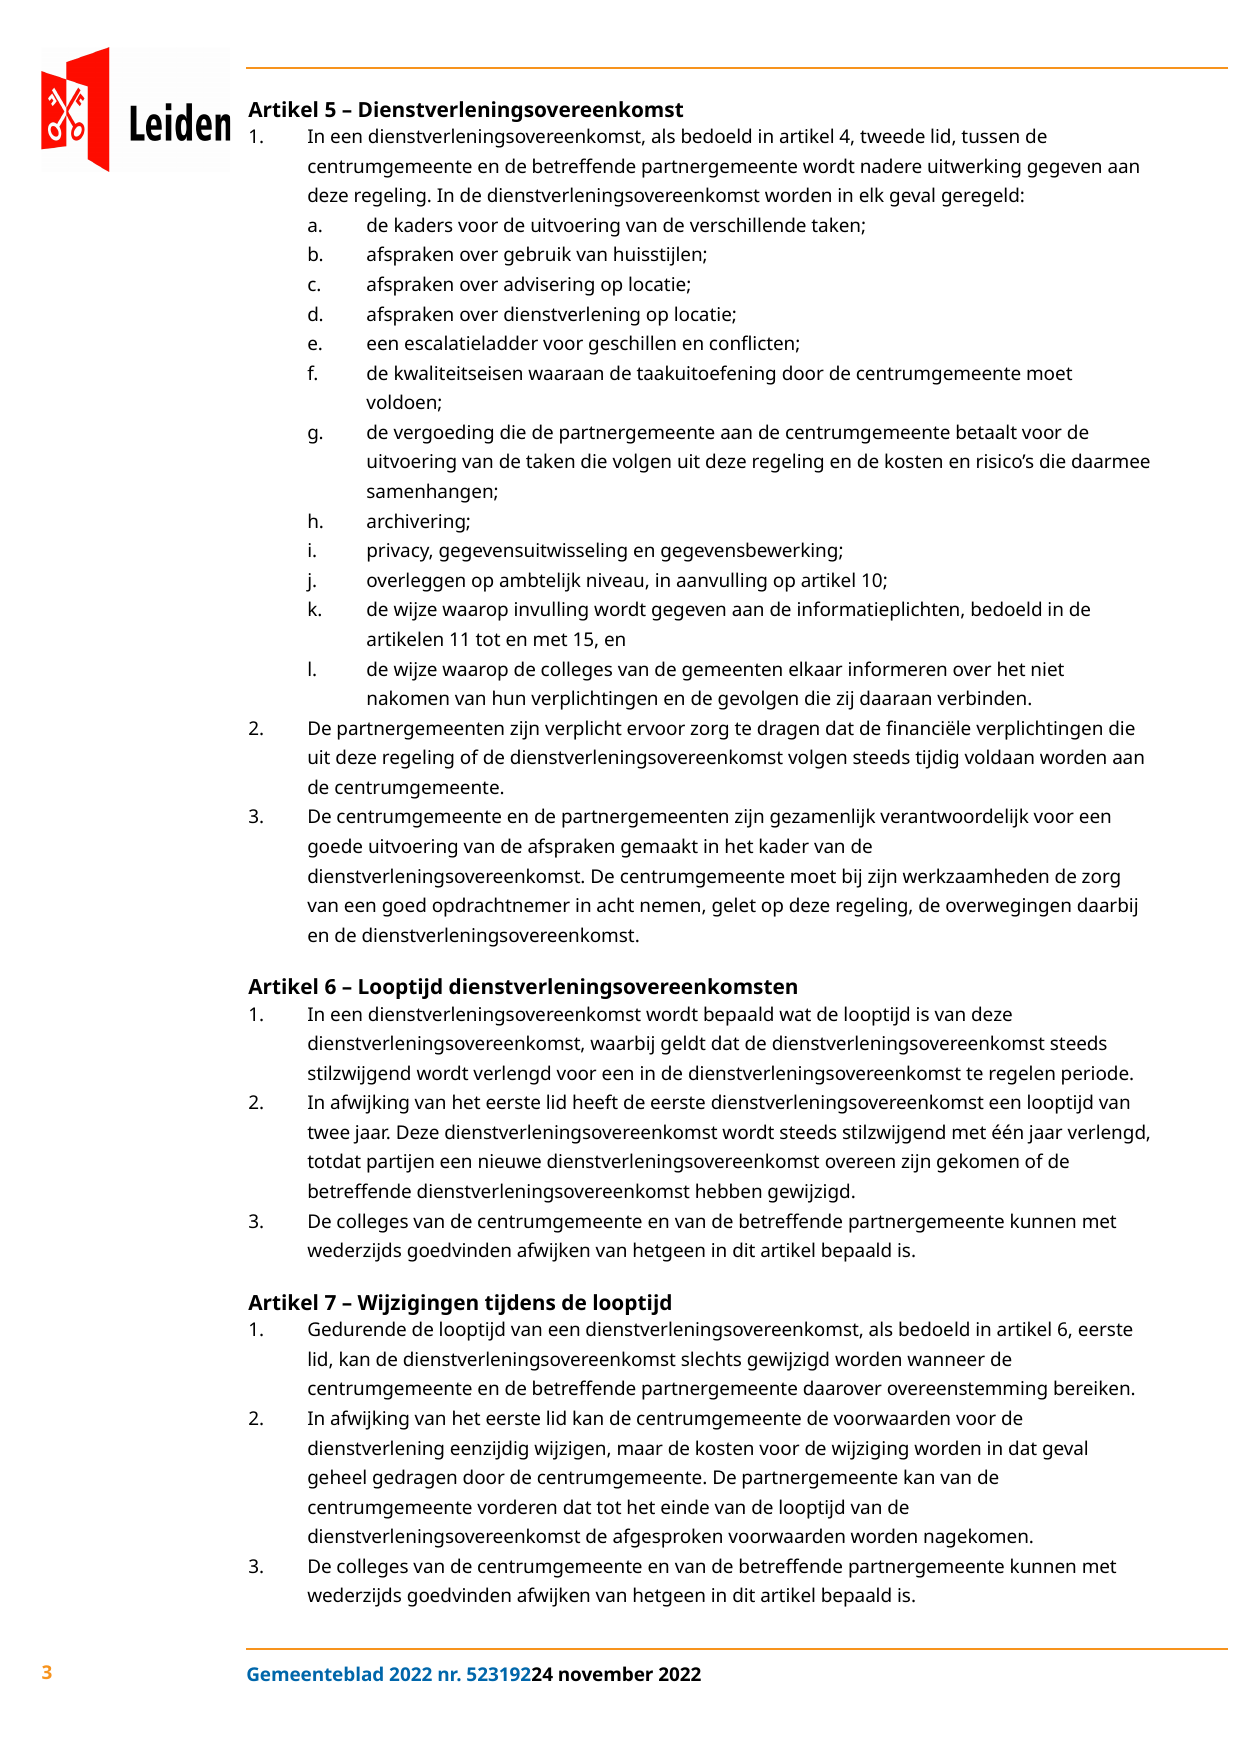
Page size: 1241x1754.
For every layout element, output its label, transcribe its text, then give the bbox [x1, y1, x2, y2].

list een escalatieladder voor geschillen en conflicten; [307, 330, 1152, 356]
list In afwijking van het eerste lid heeft de eerste dienstverleningsovereenkomst een looptijd van twee jaar. Deze dienstverleningsovereenkomst wordt steeds stilzwijgend met één jaar verlengd, totdat partijen een nieuwe dienstverleningsovereenkomst overeen zijn gekomen of de betreffende dienstverleningsovereenkomst hebben gewijzigd. [248, 1089, 1152, 1204]
text Artikel 5 – Dienstverleningsovereenkomst [248, 95, 1152, 123]
list afspraken over gebruik van huisstijlen; [307, 242, 1152, 267]
list de wijze waarop invulling wordt gegeven aan de informatieplichten, bedoeld in de artikelen 11 tot en met 15, en [307, 597, 1152, 652]
list In een dienstverleningsovereenkomst wordt bepaald wat de looptijd is van deze dienstverleningsovereenkomst, waarbij geldt dat de dienstverleningsovereenkomst steeds stilzwijgend wordt verlengd voor een in de dienstverleningsovereenkomst te regelen periode. [248, 1001, 1152, 1086]
list overleggen op ambtelijk niveau, in aanvulling op artikel 10; [307, 567, 1152, 593]
list afspraken over advisering op locatie; [307, 271, 1152, 297]
text Artikel 7 – Wijzigingen tijdens de looptijd [248, 1288, 1152, 1316]
list In een dienstverleningsovereenkomst, als bedoeld in artikel 4, tweede lid, tussen de centrumgemeente en de betreffende partnergemeente wordt nadere uitwerking gegeven aan deze regeling. In de dienstverleningsovereenkomst worden in elk geval geregeld: [248, 123, 1152, 208]
list De colleges van de centrumgemeente en van de betreffende partnergemeente kunnen met wederzijds goedvinden afwijken van hetgeen in dit artikel bepaald is. [248, 1208, 1152, 1263]
list afspraken over dienstverlening op locatie; [307, 301, 1152, 326]
list de wijze waarop de colleges van de gemeenten elkaar informeren over het niet nakomen van hun verplichtingen en de gevolgen die zij daaraan verbinden. [307, 656, 1152, 711]
list archivering; [307, 508, 1152, 533]
list privacy, gegevensuitwisseling en gegevensbewerking; [307, 537, 1152, 563]
list De colleges van de centrumgemeente en van de betreffende partnergemeente kunnen met wederzijds goedvinden afwijken van hetgeen in dit artikel bepaald is. [248, 1553, 1152, 1608]
text Artikel 6 – Looptijd dienstverleningsovereenkomsten [248, 972, 1152, 1001]
list de kaders voor de uitvoering van de verschillende taken; [307, 212, 1152, 238]
list De centrumgemeente en de partnergemeenten zijn gezamenlijk verantwoordelijk voor een goede uitvoering van de afspraken gemaakt in het kader van de dienstverleningsovereenkomst. De centrumgemeente moet bij zijn werkzaamheden de zorg van een goed opdrachtnemer in acht nemen, gelet op deze regeling, de overwegingen daarbij en de dienstverleningsovereenkomst. [248, 804, 1152, 948]
list Gedurende de looptijd van een dienstverleningsovereenkomst, als bedoeld in artikel 6, eerste lid, kan de dienstverleningsovereenkomst slechts gewijzigd worden wanneer de centrumgemeente en de betreffende partnergemeente daarover overeenstemming bereiken. [248, 1316, 1152, 1401]
list de kwaliteitseisen waaraan de taakuitoefening door de centrumgemeente moet voldoen; [307, 360, 1152, 415]
list de vergoeding die de partnergemeente aan de centrumgemeente betaalt voor de uitvoering van de taken die volgen uit deze regeling en de kosten en risico’s die daarmee samenhangen; [307, 419, 1152, 504]
list De partnergemeenten zijn verplicht ervoor zorg te dragen dat de financiële verplichtingen die uit deze regeling of de dienstverleningsovereenkomst volgen steeds tijdig voldaan worden aan de centrumgemeente. [248, 715, 1152, 800]
picture [41, 47, 231, 172]
list In afwijking van het eerste lid kan de centrumgemeente de voorwaarden voor de dienstverlening eenzijdig wijzigen, maar de kosten voor de wijziging worden in dat geval geheel gedragen door de centrumgemeente. De partnergemeente kan van de centrumgemeente vorderen dat tot het einde van de looptijd van de dienstverleningsovereenkomst de afgesproken voorwaarden worden nagekomen. [248, 1405, 1152, 1549]
